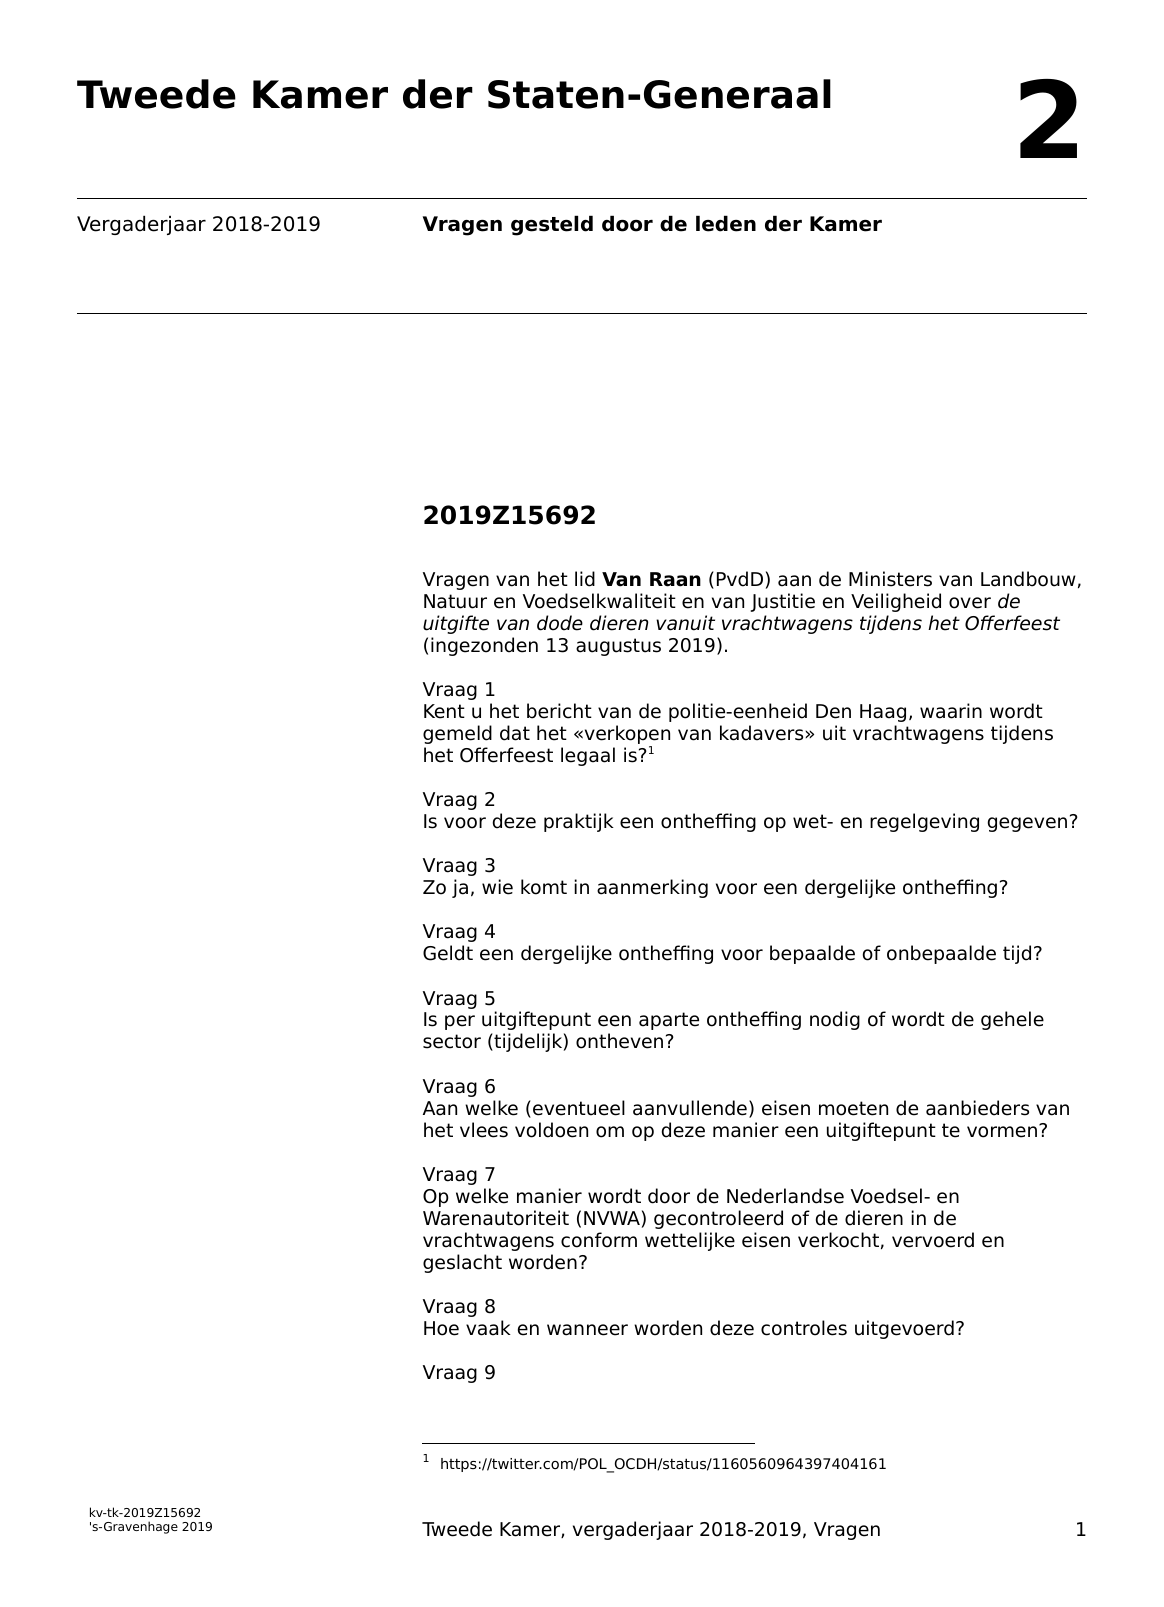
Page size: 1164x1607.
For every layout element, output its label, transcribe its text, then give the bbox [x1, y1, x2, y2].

text Vraag 2 [422, 789, 1087, 811]
text Vraag 4 [422, 921, 1087, 943]
text Vraag 9 [422, 1362, 1087, 1384]
text kv-tk-2019Z15692 [88, 1506, 323, 1520]
text 2019Z15692 [422, 501, 1087, 531]
text Vraag 7 [422, 1164, 1087, 1186]
table_cell Vergaderjaar 2018-2019 [77, 199, 422, 313]
text https://twitter.com/POL_OCDH/status/1160560964397404161 [422, 1452, 1087, 1474]
text Zo ja, wie komt in aanmerking voor een dergelijke ontheffing? [422, 877, 1087, 899]
text 's-Gravenhage 2019 [88, 1520, 323, 1534]
text Is per uitgiftepunt een aparte ontheffing nodig of wordt de gehele sector (tijdelijk) ontheven? [422, 1009, 1087, 1053]
table_cell Vragen gesteld door de leden der Kamer [422, 199, 1087, 313]
text Vraag 5 [422, 987, 1087, 1009]
text Vraag 6 [422, 1076, 1087, 1097]
text Aan welke (eventueel aanvullende) eisen moeten de aanbieders van het vlees voldoen om op deze manier een uitgiftepunt te vormen? [422, 1097, 1087, 1141]
table_header 2 [886, 59, 1087, 198]
text Vraag 8 [422, 1296, 1087, 1318]
text Is voor deze praktijk een ontheffing op wet- en regelgeving gegeven? [422, 811, 1087, 833]
text Vragen van het lid Van Raan (PvdD) aan de Ministers van Landbouw, Natuur en Voedselkwaliteit en van Justitie en Veiligheid over de uitgifte van dode dieren vanuit vrachtwagens tijdens het Offerfeest (ingezonden 13 augustus 2019). [422, 569, 1087, 657]
table_header Tweede Kamer der Staten-Generaal [77, 59, 886, 198]
text Geldt een dergelijke ontheffing voor bepaalde of onbepaalde tijd? [422, 943, 1087, 965]
text Op welke manier wordt door de Nederlandse Voedsel- en Warenautoriteit (NVWA) gecontroleerd of de dieren in de vrachtwagens conform wettelijke eisen verkocht, vervoerd en geslacht worden? [422, 1186, 1087, 1273]
text Kent u het bericht van de politie-eenheid Den Haag, waarin wordt gemeld dat het «verkopen van kadavers» uit vrachtwagens tijdens het Offerfeest legaal is? [422, 701, 1087, 767]
text Vraag 3 [422, 855, 1087, 877]
text Hoe vaak en wanneer worden deze controles uitgevoerd? [422, 1318, 1087, 1340]
text Vraag 1 [422, 679, 1087, 701]
